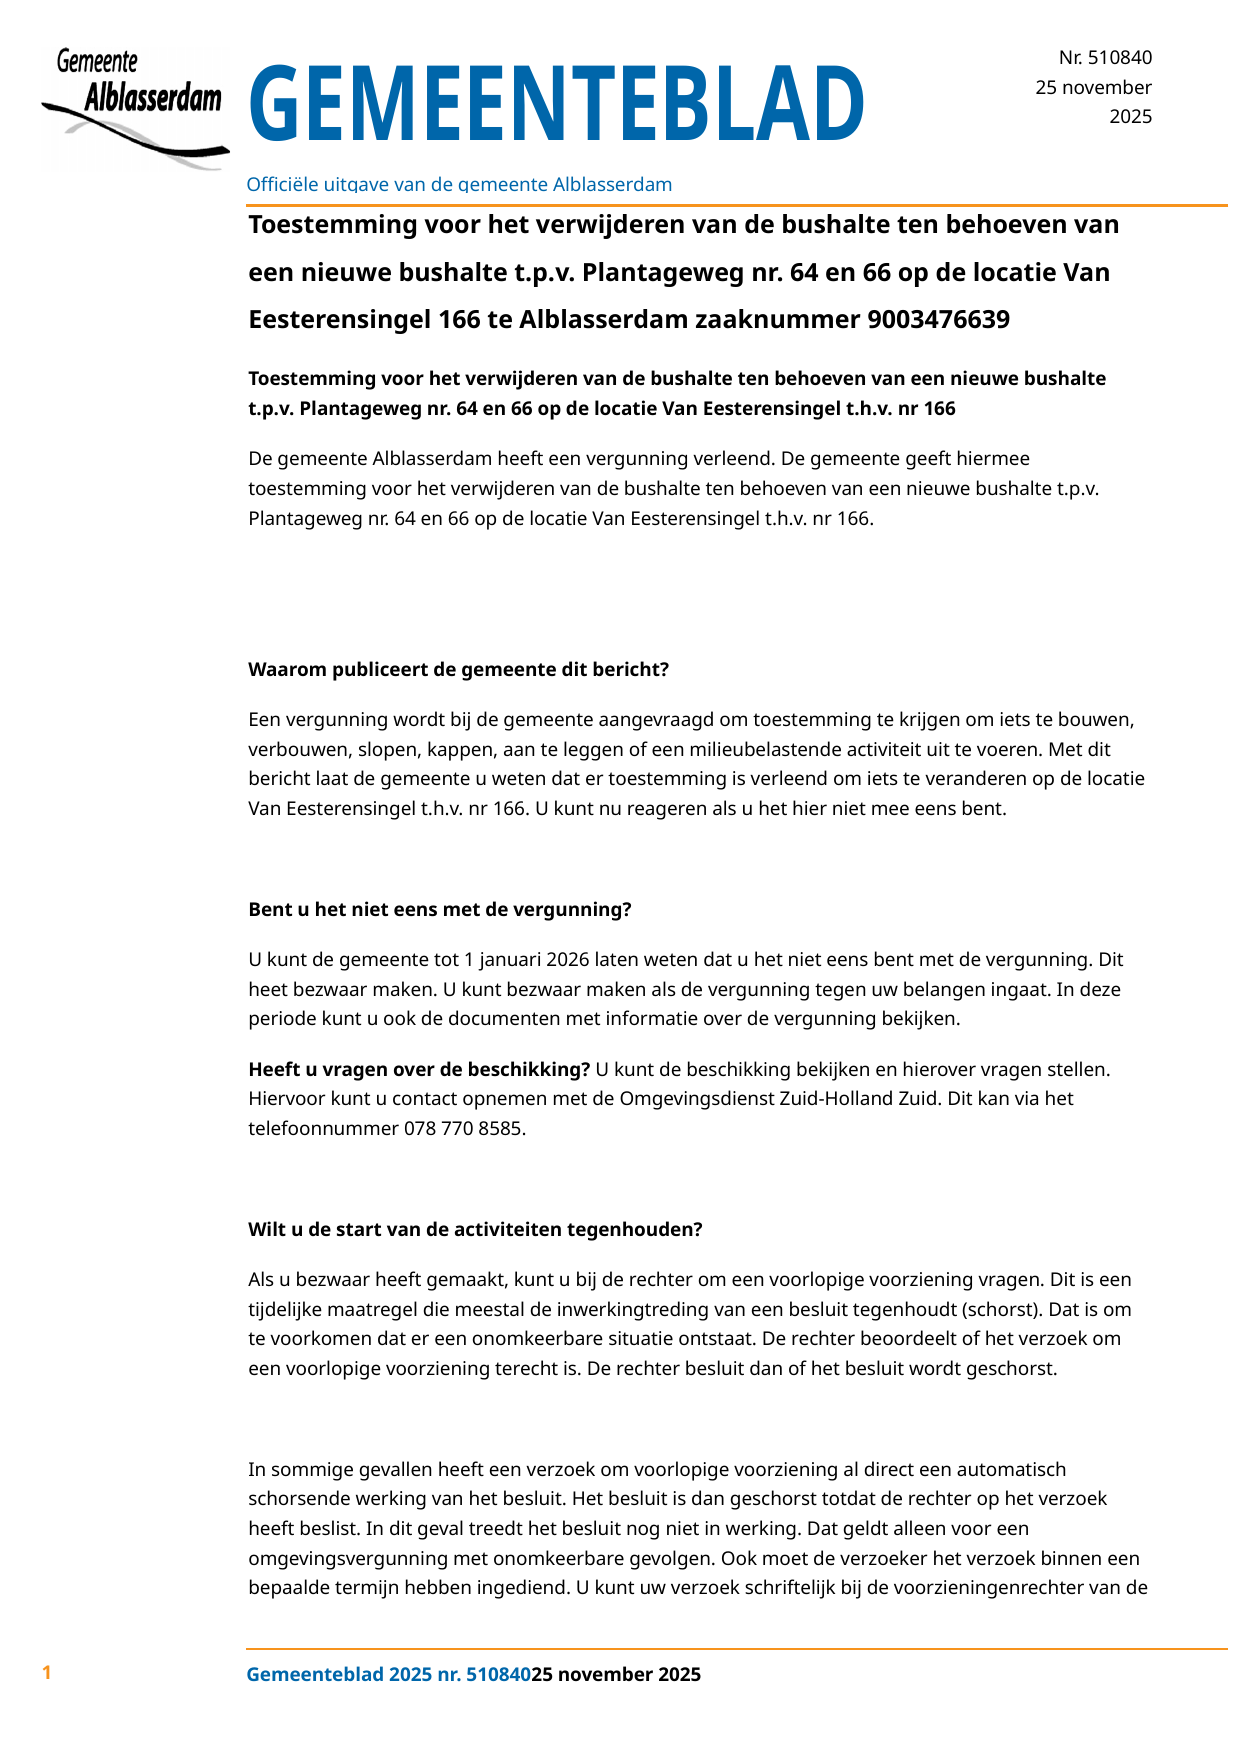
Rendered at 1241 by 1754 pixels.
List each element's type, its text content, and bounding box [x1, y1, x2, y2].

text Bent u het niet eens met de vergunning? [248, 896, 1152, 922]
picture [41, 47, 231, 172]
text Heeft u vragen over de beschikking? U kunt de beschikking bekijken en hierover vragen stellen. Hiervoor kunt u contact opnemen met de Omgevingsdienst Zuid-Holland Zuid. Dit kan via het telefoonnummer 078 770 8585. [248, 1056, 1152, 1141]
text De gemeente Alblasserdam heeft een vergunning verleend. De gemeente geeft hiermee toestemming voor het verwijderen van de bushalte ten behoeven van een nieuwe bushalte t.p.v. Plantageweg nr. 64 en 66 op de locatie Van Eesterensingel t.h.v. nr 166. [248, 446, 1152, 530]
text Toestemming voor het verwijderen van de bushalte ten behoeven van een nieuwe bushalte t.p.v. Plantageweg nr. 64 en 66 op de locatie Van Eesterensingel 166 te Alblasserdam zaaknummer 9003476639 [248, 207, 1152, 336]
text Waarom publiceert de gemeente dit bericht? [248, 656, 1152, 682]
text Toestemming voor het verwijderen van de bushalte ten behoeven van een nieuwe bushalte t.p.v. Plantageweg nr. 64 en 66 op de locatie Van Eesterensingel t.h.v. nr 166 [248, 366, 1152, 421]
text In sommige gevallen heeft een verzoek om voorlopige voorziening al direct een automatisch schorsende werking van het besluit. Het besluit is dan geschorst totdat de rechter op het verzoek heeft beslist. In dit geval treedt het besluit nog niet in werking. Dat geldt alleen voor een omgevingsvergunning met onomkeerbare gevolgen. Ook moet de verzoeker het verzoek binnen een bepaalde termijn hebben ingediend. U kunt uw verzoek schriftelijk bij de voorzieningenrechter van de [248, 1456, 1152, 1600]
text Wilt u de start van de activiteiten tegenhouden? [248, 1216, 1152, 1242]
text U kunt de gemeente tot 1 januari 2026 laten weten dat u het niet eens bent met de vergunning. Dit heet bezwaar maken. U kunt bezwaar maken als de vergunning tegen uw belangen ingaat. In deze periode kunt u ook de documenten met informatie over de vergunning bekijken. [248, 946, 1152, 1031]
text Een vergunning wordt bij de gemeente aangevraagd om toestemming te krijgen om iets te bouwen, verbouwen, slopen, kappen, aan te leggen of een milieubelastende activiteit uit te voeren. Met dit bericht laat de gemeente u weten dat er toestemming is verleend om iets te veranderen op de locatie Van Eesterensingel t.h.v. nr 166. U kunt nu reageren als u het hier niet mee eens bent. [248, 706, 1152, 821]
text Als u bezwaar heeft gemaakt, kunt u bij de rechter om een voorlopige voorziening vragen. Dit is een tijdelijke maatregel die meestal de inwerkingtreding van een besluit tegenhoudt (schorst). Dat is om te voorkomen dat er een onomkeerbare situatie ontstaat. De rechter beoordeelt of het verzoek om een voorlopige voorziening terecht is. De rechter besluit dan of het besluit wordt geschorst. [248, 1266, 1152, 1381]
